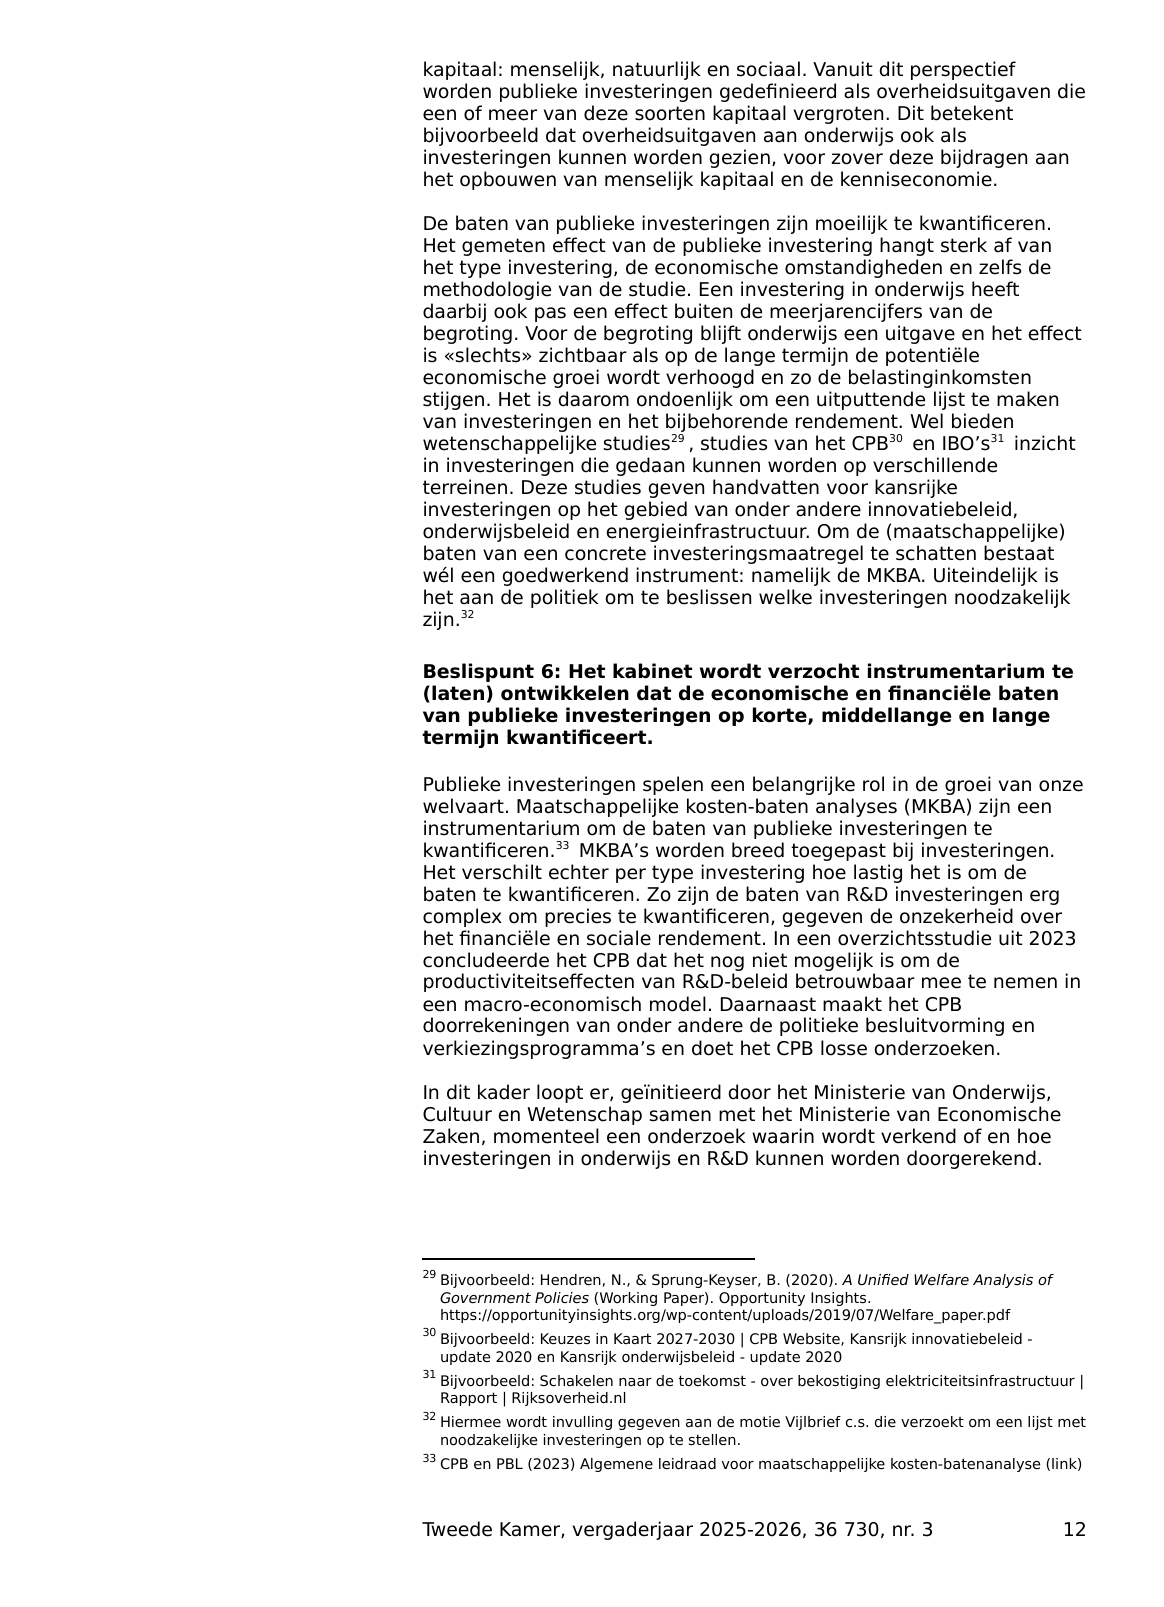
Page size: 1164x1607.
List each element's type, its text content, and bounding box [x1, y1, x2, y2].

text Publieke investeringen spelen een belangrijke rol in de groei van onze welvaart. Maatschappelijke kosten-baten analyses (MKBA) zijn een instrumentarium om de baten van publieke investeringen te kwantificeren. MKBA’s worden breed toegepast bij investeringen. Het verschilt echter per type investering hoe lastig het is om de baten te kwantificeren. Zo zijn de baten van R&D investeringen erg complex om precies te kwantificeren, gegeven de onzekerheid over het financiële en sociale rendement. In een overzichtsstudie uit 2023 concludeerde het CPB dat het nog niet mogelijk is om de productiviteitseffecten van R&D-beleid betrouwbaar mee te nemen in een macro-economisch model. Daarnaast maakt het CPB doorrekeningen van onder andere de politieke besluitvorming en verkiezingsprogramma’s en doet het CPB losse onderzoeken. [422, 774, 1087, 1059]
subtitle Beslispunt 6: Het kabinet wordt verzocht instrumentarium te (laten) ontwikkelen dat de economische en financiële baten van publieke investeringen op korte, middellange en lange termijn kwantificeert. [422, 661, 1087, 749]
text Hiermee wordt invulling gegeven aan de motie Vijlbrief c.s. die verzoekt om een lijst met noodzakelijke investeringen op te stellen. [422, 1410, 1087, 1449]
text In dit kader loopt er, geïnitieerd door het Ministerie van Onderwijs, Cultuur en Wetenschap samen met het Ministerie van Economische Zaken, momenteel een onderzoek waarin wordt verkend of en hoe investeringen in onderwijs en R&D kunnen worden doorgerekend. [422, 1082, 1087, 1169]
text Bijvoorbeeld: Schakelen naar de toekomst - over bekostiging elektriciteitsinfrastructuur | Rapport | Rijksoverheid.nl [422, 1368, 1087, 1407]
text Bijvoorbeeld: Hendren, N., & Sprung-Keyser, B. (2020). A Unified Welfare Analysis of Government Policies (Working Paper). Opportunity Insights. https://opportunityinsights.org/wp-content/uploads/2019/07/Welfare_paper.pdf [422, 1268, 1087, 1324]
text Bijvoorbeeld: Keuzes in Kaart 2027-2030 | CPB Website, Kansrijk innovatiebeleid - update 2020 en Kansrijk onderwijsbeleid - update 2020 [422, 1327, 1087, 1366]
text CPB en PBL (2023) Algemene leidraad voor maatschappelijke kosten-batenanalyse (link) [422, 1452, 1087, 1474]
text De baten van publieke investeringen zijn moeilijk te kwantificeren. Het gemeten effect van de publieke investering hangt sterk af van het type investering, de economische omstandigheden en zelfs de methodologie van de studie. Een investering in onderwijs heeft daarbij ook pas een effect buiten de meerjarencijfers van de begroting. Voor de begroting blijft onderwijs een uitgave en het effect is «slechts» zichtbaar als op de lange termijn de potentiële economische groei wordt verhoogd en zo de belastinginkomsten stijgen. Het is daarom ondoenlijk om een uitputtende lijst te maken van investeringen en het bijbehorende rendement. Wel bieden wetenschappelijke studies, studies van het CPB en IBO’s inzicht in investeringen die gedaan kunnen worden op verschillende terreinen. Deze studies geven handvatten voor kansrijke investeringen op het gebied van onder andere innovatiebeleid, onderwijsbeleid en energieinfrastructuur. Om de (maatschappelijke) baten van een concrete investeringsmaatregel te schatten bestaat wél een goedwerkend instrument: namelijk de MKBA. Uiteindelijk is het aan de politiek om te beslissen welke investeringen noodzakelijk zijn. [422, 213, 1087, 631]
text kapitaal: menselijk, natuurlijk en sociaal. Vanuit dit perspectief worden publieke investeringen gedefinieerd als overheidsuitgaven die een of meer van deze soorten kapitaal vergroten. Dit betekent bijvoorbeeld dat overheidsuitgaven aan onderwijs ook als investeringen kunnen worden gezien, voor zover deze bijdragen aan het opbouwen van menselijk kapitaal en de kenniseconomie. [422, 59, 1087, 191]
